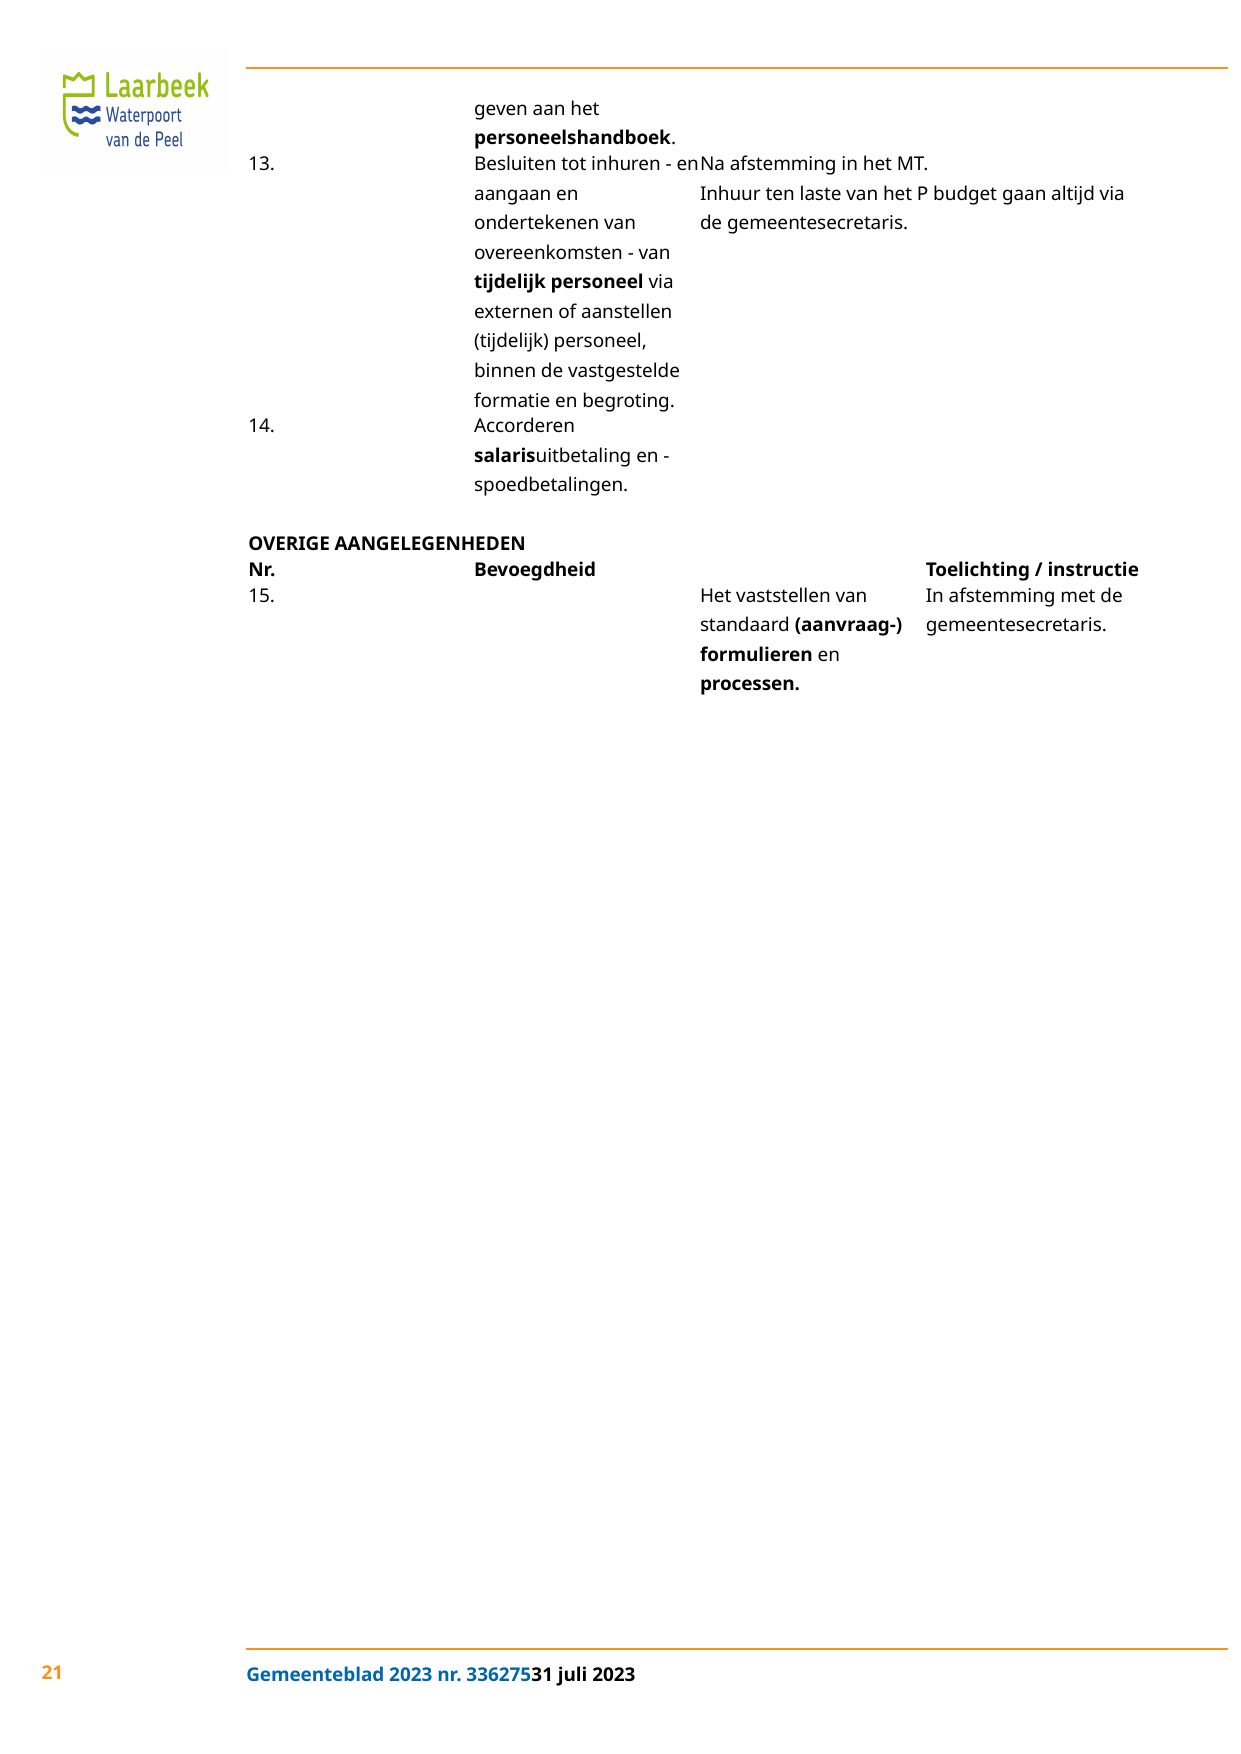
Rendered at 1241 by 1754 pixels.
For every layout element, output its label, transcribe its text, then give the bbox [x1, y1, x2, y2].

table_cell In afstemming met de gemeentesecretaris. [926, 582, 1152, 696]
table_cell Bevoegdheid [474, 556, 926, 582]
picture [41, 47, 231, 172]
table_cell 13. [248, 150, 474, 412]
table_cell 15. [248, 582, 700, 696]
table_header OVERIGE AANGELEGENHEDEN [248, 530, 1152, 556]
table_cell Het vaststellen van standaard (aanvraag-) formulieren en processen. [700, 582, 926, 696]
table_cell Toelichting / instructie [926, 556, 1152, 582]
table_cell [248, 95, 474, 150]
table_cell [700, 95, 1152, 150]
table_cell Nr. [248, 556, 474, 582]
table_cell Accorderen salarisuitbetaling en -spoedbetalingen. [474, 413, 700, 497]
table_cell Na afstemming in het MT. Inhuur ten laste van het P budget gaan altijd via de gemeentesecretaris. [700, 150, 1152, 412]
table_cell Besluiten tot inhuren - en aangaan en ondertekenen van overeenkomsten - van tijdelijk personeel via externen of aanstellen (tijdelijk) personeel, binnen de vastgestelde formatie en begroting. [474, 150, 700, 412]
table_cell 14. [248, 413, 474, 497]
table_cell geven aan het personeelshandboek. [474, 95, 700, 150]
table_cell [700, 413, 1152, 497]
